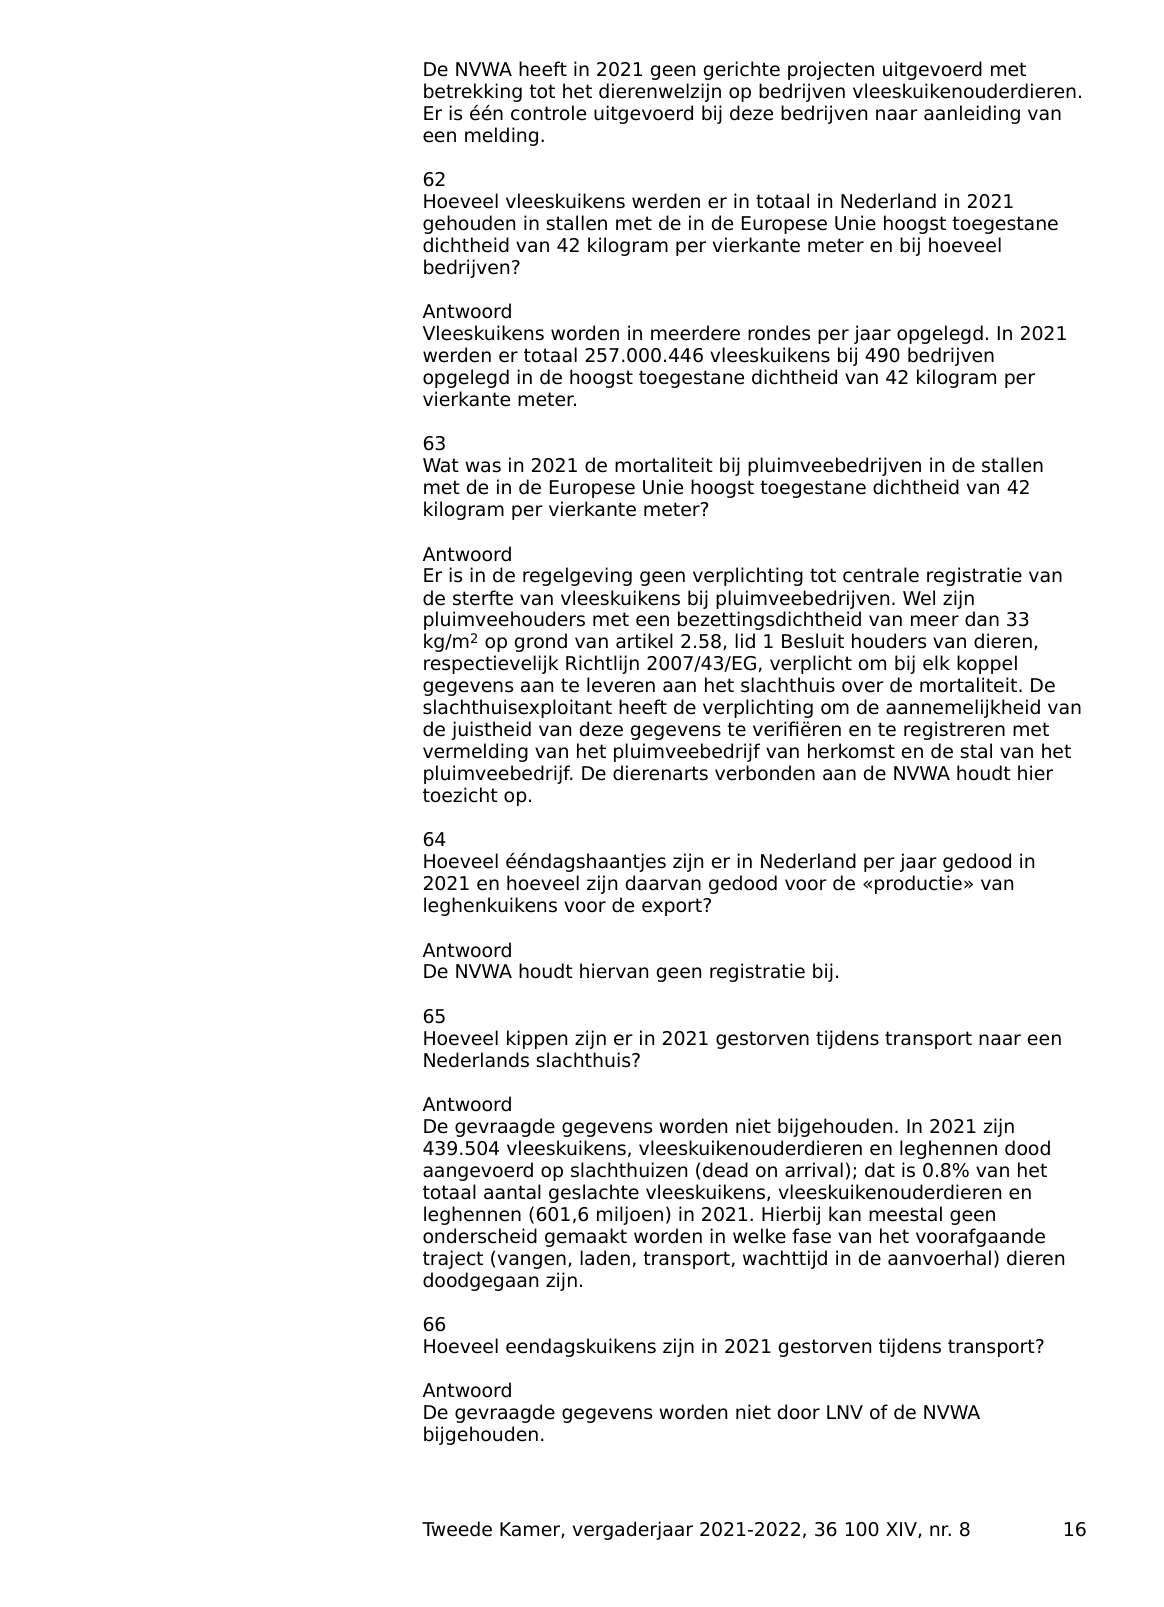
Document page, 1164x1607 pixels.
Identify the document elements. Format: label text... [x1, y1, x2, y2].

text Antwoord [422, 543, 1087, 565]
text Antwoord [422, 1094, 1087, 1116]
text Er is in de regelgeving geen verplichting tot centrale registratie van de sterfte van vleeskuikens bij pluimveebedrijven. Wel zijn pluimveehouders met een bezettingsdichtheid van meer dan 33 kg/m2 op grond van artikel 2.58, lid 1 Besluit houders van dieren, respectievelijk Richtlijn 2007/43/EG, verplicht om bij elk koppel gegevens aan te leveren aan het slachthuis over de mortaliteit. De slachthuisexploitant heeft de verplichting om de aannemelijkheid van de juistheid van deze gegevens te verifiëren en te registreren met vermelding van het pluimveebedrijf van herkomst en de stal van het pluimveebedrijf. De dierenarts verbonden aan de NVWA houdt hier toezicht op. [422, 565, 1087, 807]
text 62 [422, 169, 1087, 191]
text Hoeveel eendagskuikens zijn in 2021 gestorven tijdens transport? [422, 1336, 1087, 1358]
text 65 [422, 1006, 1087, 1028]
text Vleeskuikens worden in meerdere rondes per jaar opgelegd. In 2021 werden er totaal 257.000.446 vleeskuikens bij 490 bedrijven opgelegd in de hoogst toegestane dichtheid van 42 kilogram per vierkante meter. [422, 323, 1087, 411]
text Antwoord [422, 939, 1087, 961]
text 64 [422, 829, 1087, 851]
text Hoeveel ééndagshaantjes zijn er in Nederland per jaar gedood in 2021 en hoeveel zijn daarvan gedood voor de «productie» van leghenkuikens voor de export? [422, 851, 1087, 917]
text 66 [422, 1314, 1087, 1336]
text Wat was in 2021 de mortaliteit bij pluimveebedrijven in de stallen met de in de Europese Unie hoogst toegestane dichtheid van 42 kilogram per vierkante meter? [422, 455, 1087, 521]
text Antwoord [422, 1380, 1087, 1402]
text De gevraagde gegevens worden niet door LNV of de NVWA bijgehouden. [422, 1402, 1087, 1446]
text 63 [422, 433, 1087, 455]
text De gevraagde gegevens worden niet bijgehouden. In 2021 zijn 439.504 vleeskuikens, vleeskuikenouderdieren en leghennen dood aangevoerd op slachthuizen (dead on arrival); dat is 0.8% van het totaal aantal geslachte vleeskuikens, vleeskuikenouderdieren en leghennen (601,6 miljoen) in 2021. Hierbij kan meestal geen onderscheid gemaakt worden in welke fase van het voorafgaande traject (vangen, laden, transport, wachttijd in de aanvoerhal) dieren doodgegaan zijn. [422, 1116, 1087, 1292]
text De NVWA houdt hiervan geen registratie bij. [422, 961, 1087, 983]
text Hoeveel kippen zijn er in 2021 gestorven tijdens transport naar een Nederlands slachthuis? [422, 1028, 1087, 1072]
text Hoeveel vleeskuikens werden er in totaal in Nederland in 2021 gehouden in stallen met de in de Europese Unie hoogst toegestane dichtheid van 42 kilogram per vierkante meter en bij hoeveel bedrijven? [422, 191, 1087, 279]
text De NVWA heeft in 2021 geen gerichte projecten uitgevoerd met betrekking tot het dierenwelzijn op bedrijven vleeskuikenouderdieren. Er is één controle uitgevoerd bij deze bedrijven naar aanleiding van een melding. [422, 59, 1087, 147]
text Antwoord [422, 301, 1087, 323]
